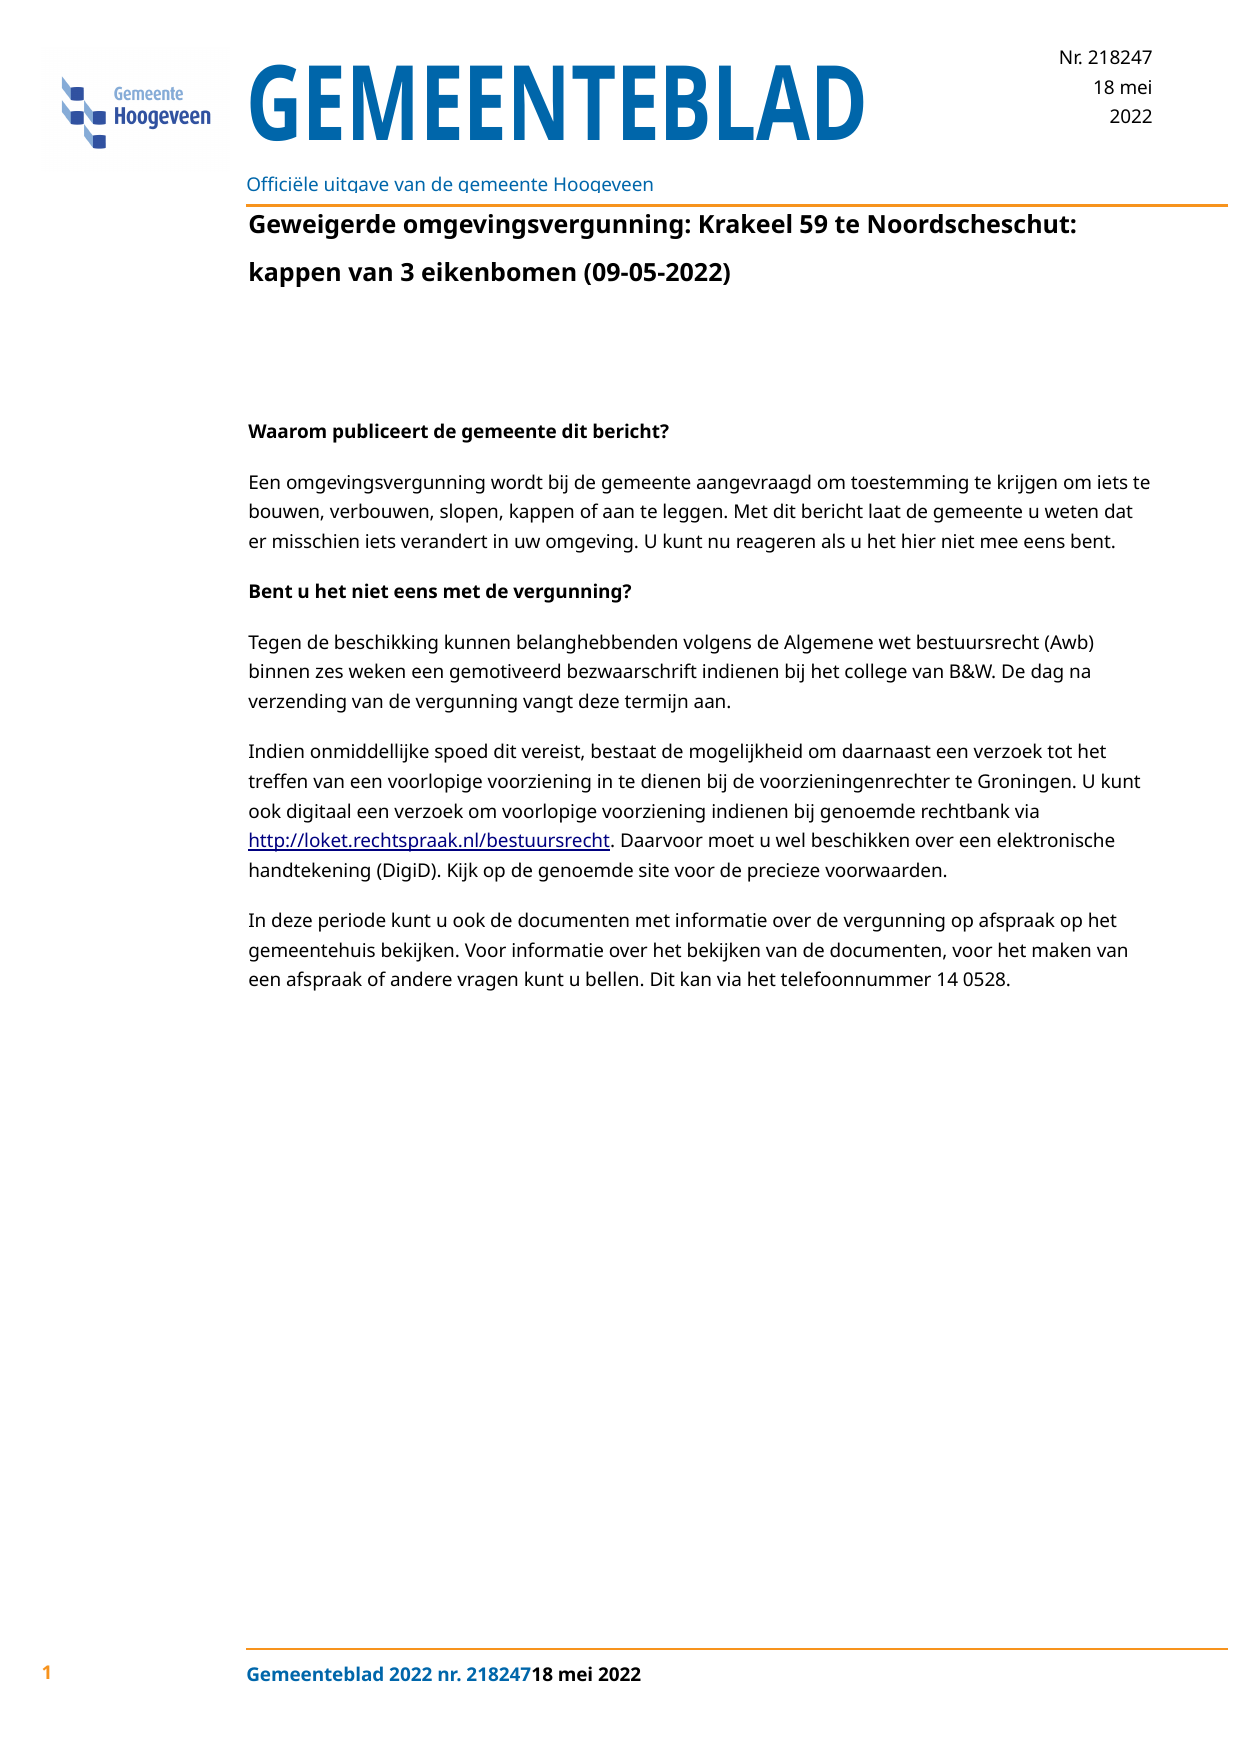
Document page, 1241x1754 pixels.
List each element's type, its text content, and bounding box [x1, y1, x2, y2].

text Bent u het niet eens met de vergunning? [248, 579, 1152, 604]
text Waarom publiceert de gemeente dit bericht? [248, 419, 1152, 444]
text Geweigerde omgevingsvergunning: Krakeel 59 te Noordscheschut: kappen van 3 eikenbomen (09-05-2022) [248, 207, 1152, 288]
picture [41, 47, 231, 172]
text Een omgevingsvergunning wordt bij de gemeente aangevraagd om toestemming te krijgen om iets te bouwen, verbouwen, slopen, kappen of aan te leggen. Met dit bericht laat de gemeente u weten dat er misschien iets verandert in uw omgeving. U kunt nu reageren als u het hier niet mee eens bent. [248, 469, 1152, 554]
text In deze periode kunt u ook de documenten met informatie over de vergunning op afspraak op het gemeentehuis bekijken. Voor informatie over het bekijken van de documenten, voor het maken van een afspraak of andere vragen kunt u bellen. Dit kan via het telefoonnummer 14 0528. [248, 907, 1152, 992]
text Tegen de beschikking kunnen belanghebbenden volgens de Algemene wet bestuursrecht (Awb) binnen zes weken een gemotiveerd bezwaarschrift indienen bij het college van B&W. De dag na verzending van de vergunning vangt deze termijn aan. [248, 629, 1152, 714]
text Indien onmiddellijke spoed dit vereist, bestaat de mogelijkheid om daarnaast een verzoek tot het treffen van een voorlopige voorziening in te dienen bij de voorzieningenrechter te Groningen. U kunt ook digitaal een verzoek om voorlopige voorziening indienen bij genoemde rechtbank via http://loket.rechtspraak.nl/bestuursrecht. Daarvoor moet u wel beschikken over een elektronische handtekening (DigiD). Kijk op de genoemde site voor de precieze voorwaarden. [248, 739, 1152, 883]
